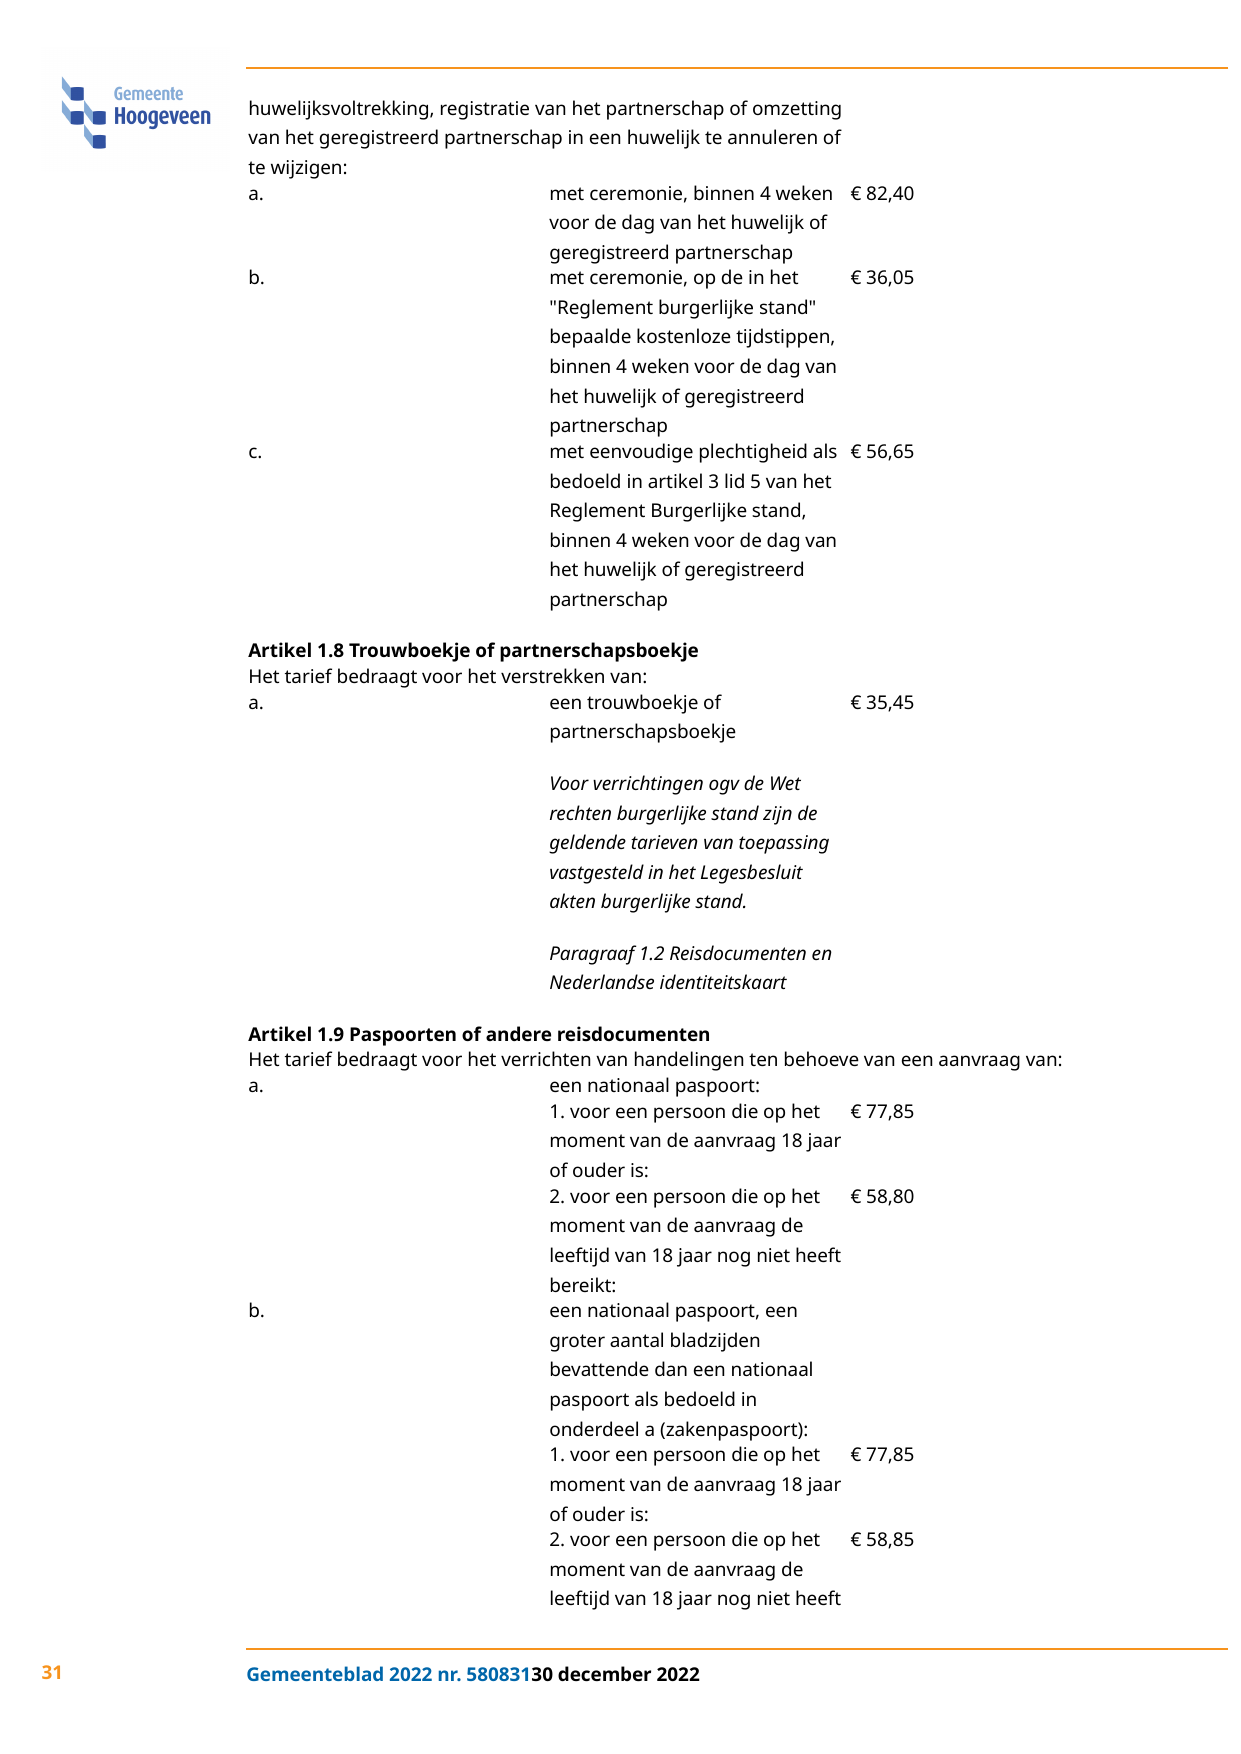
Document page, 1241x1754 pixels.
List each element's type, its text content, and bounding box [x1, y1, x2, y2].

table_cell 2. voor een persoon die op het moment van de aanvraag de leeftijd van 18 jaar nog niet heeft [549, 1526, 850, 1611]
table_cell met ceremonie, op de in het "Reglement burgerlijke stand" bepaalde kostenloze tijdstippen, binnen 4 weken voor de dag van het huwelijk of geregistreerd partnerschap [549, 265, 850, 438]
picture [41, 47, 231, 172]
table_cell [248, 770, 549, 914]
table_cell [248, 914, 549, 940]
table_cell € 77,85 [850, 1442, 1152, 1526]
table_cell [248, 612, 549, 638]
table_cell [850, 940, 1152, 995]
table_cell b. [248, 1298, 549, 1442]
table_cell een trouwboekje of partnerschapsboekje [549, 689, 850, 744]
table_cell met eenvoudige plechtigheid als bedoeld in artikel 3 lid 5 van het Reglement Burgerlijke stand, binnen 4 weken voor de dag van het huwelijk of geregistreerd partnerschap [549, 438, 850, 612]
table_cell a. [248, 1073, 549, 1098]
table_cell [549, 995, 850, 1021]
table_cell Voor verrichtingen ogv de Wet rechten burgerlijke stand zijn de geldende tarieven van toepassing vastgesteld in het Legesbesluit akten burgerlijke stand. [549, 770, 850, 914]
table_cell [248, 1442, 549, 1526]
table_cell [850, 770, 1152, 914]
table_cell [248, 1183, 549, 1297]
table_cell [549, 744, 850, 770]
table_cell € 35,45 [850, 689, 1152, 744]
table_cell een nationaal paspoort: [549, 1073, 1152, 1098]
table_cell [549, 612, 850, 638]
table_cell [850, 995, 1152, 1021]
table_cell een nationaal paspoort, een groter aantal bladzijden bevattende dan een nationaal paspoort als bedoeld in onderdeel a (zakenpaspoort): [549, 1298, 850, 1442]
table_cell 1. voor een persoon die op het moment van de aanvraag 18 jaar of ouder is: [549, 1442, 850, 1526]
table_cell € 82,40 [850, 180, 1152, 264]
table_cell [850, 638, 1152, 663]
table_cell [248, 1526, 549, 1611]
table_cell [850, 95, 1152, 180]
table_cell 1. voor een persoon die op het moment van de aanvraag 18 jaar of ouder is: [549, 1098, 850, 1183]
table_cell met ceremonie, binnen 4 weken voor de dag van het huwelijk of geregistreerd partnerschap [549, 180, 850, 264]
table_cell Artikel 1.8 Trouwboekje of partnerschapsboekje [248, 638, 850, 663]
table_cell [850, 612, 1152, 638]
table_cell € 58,85 [850, 1526, 1152, 1611]
table_cell c. [248, 438, 549, 612]
table_cell [248, 744, 549, 770]
table_cell Het tarief bedraagt voor het verrichten van handelingen ten behoeve van een aanvraag van: [248, 1047, 1152, 1072]
table_cell Het tarief bedraagt voor het verstrekken van: [248, 663, 850, 689]
table_cell € 36,05 [850, 265, 1152, 438]
table_cell [850, 744, 1152, 770]
table_cell [248, 1098, 549, 1183]
table_cell [248, 995, 549, 1021]
table_cell Artikel 1.9 Paspoorten of andere reisdocumenten [248, 1021, 1152, 1047]
table_cell 2. voor een persoon die op het moment van de aanvraag de leeftijd van 18 jaar nog niet heeft bereikt: [549, 1183, 850, 1297]
table_cell € 56,65 [850, 438, 1152, 612]
table_cell [850, 663, 1152, 689]
table_cell [850, 914, 1152, 940]
table_cell b. [248, 265, 549, 438]
table_cell Paragraaf 1.2 Reisdocumenten en Nederlandse identiteitskaart [549, 940, 850, 995]
table_cell [549, 914, 850, 940]
table_cell [850, 1298, 1152, 1442]
table_cell huwelijksvoltrekking, registratie van het partnerschap of omzetting van het geregistreerd partnerschap in een huwelijk te annuleren of te wijzigen: [248, 95, 850, 180]
table_cell € 58,80 [850, 1183, 1152, 1297]
table_cell [248, 940, 549, 995]
table_cell a. [248, 180, 549, 264]
table_cell a. [248, 689, 549, 744]
table_cell € 77,85 [850, 1098, 1152, 1183]
